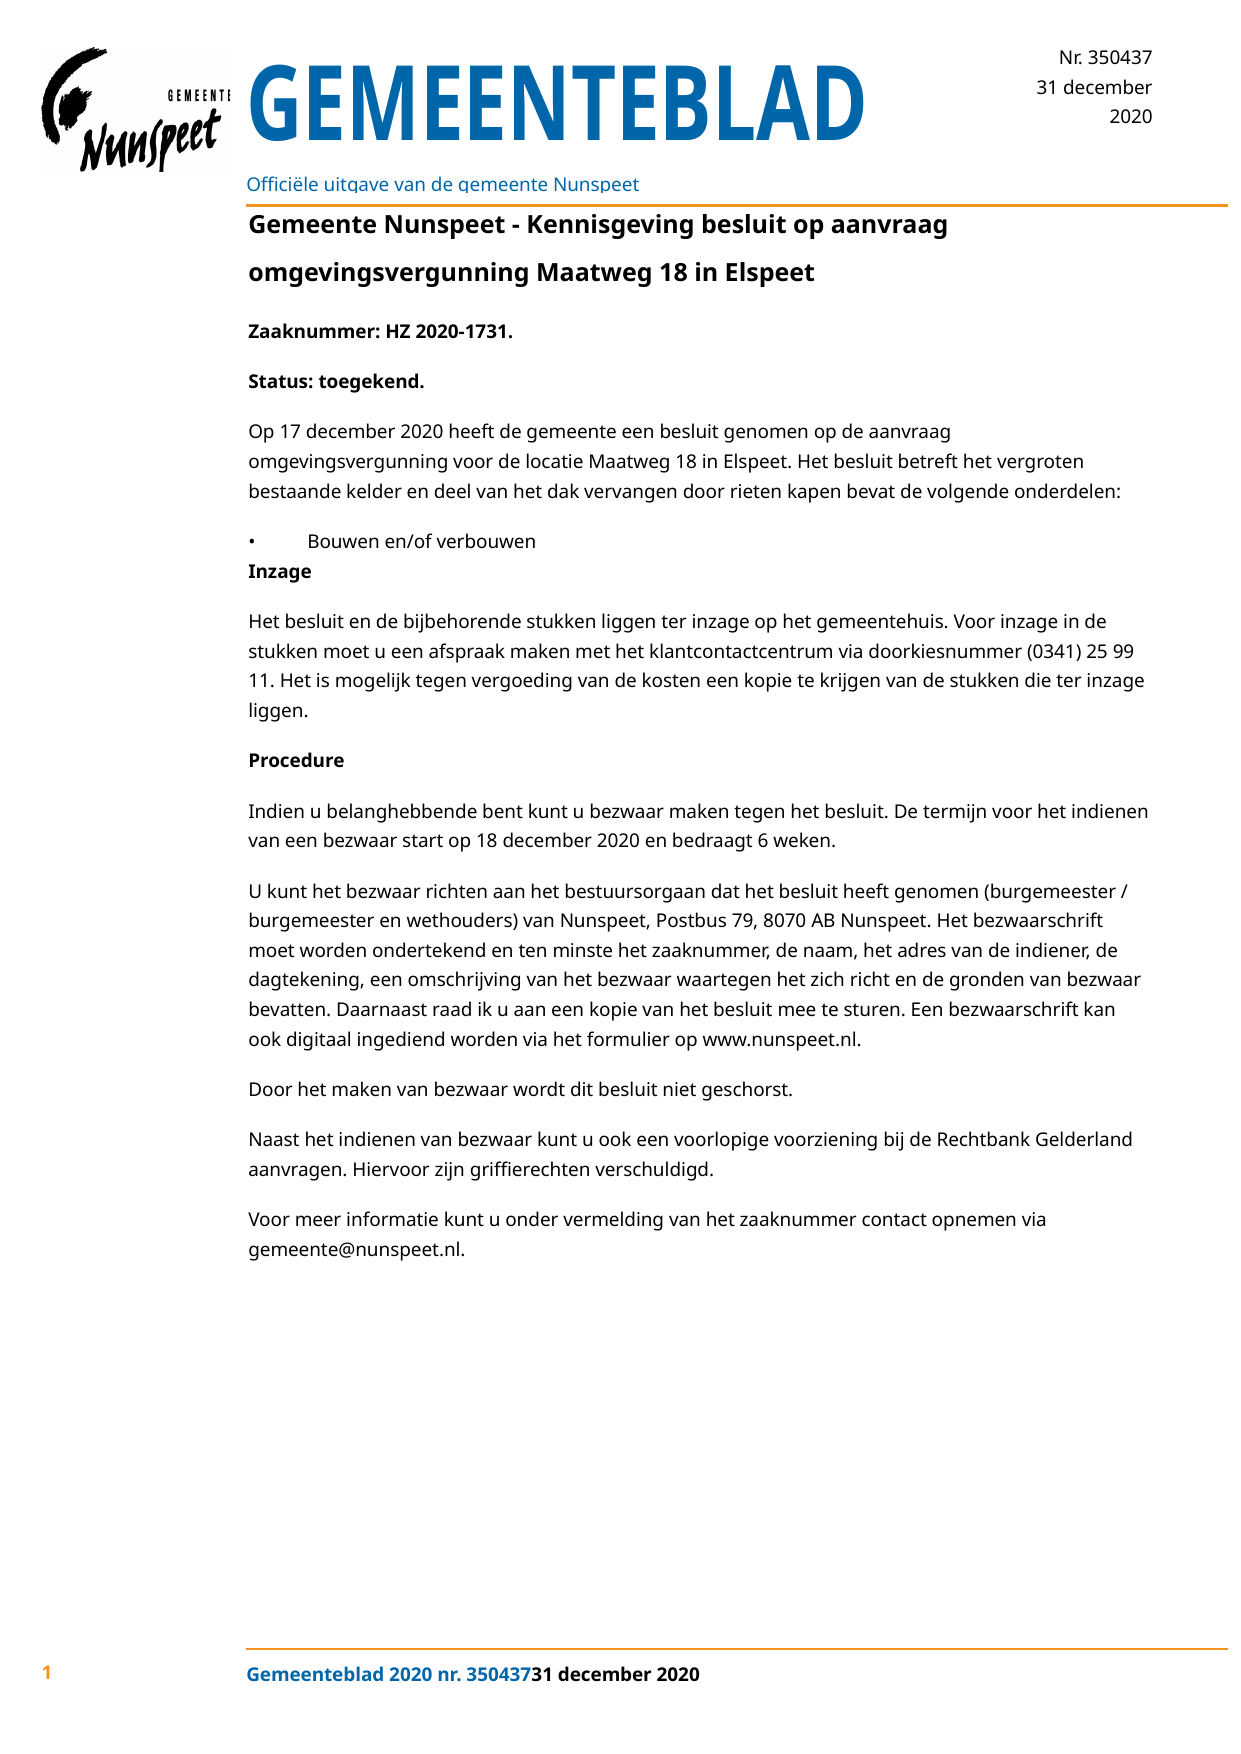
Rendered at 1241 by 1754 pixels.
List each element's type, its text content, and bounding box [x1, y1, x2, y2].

text Naast het indienen van bezwaar kunt u ook een voorlopige voorziening bij de Rechtbank Gelderland aanvragen. Hiervoor zijn griffierechten verschuldigd. [248, 1127, 1152, 1182]
picture [41, 47, 231, 172]
text Zaaknummer: HZ 2020-1731. [248, 318, 1152, 344]
text Op 17 december 2020 heeft de gemeente een besluit genomen op de aanvraag omgevingsvergunning voor de locatie Maatweg 18 in Elspeet. Het besluit betreft het vergroten bestaande kelder en deel van het dak vervangen door rieten kapen bevat de volgende onderdelen: [248, 419, 1152, 504]
text Indien u belanghebbende bent kunt u bezwaar maken tegen het besluit. De termijn voor het indienen van een bezwaar start op 18 december 2020 en bedraagt 6 weken. [248, 798, 1152, 853]
text U kunt het bezwaar richten aan het bestuursorgaan dat het besluit heeft genomen (burgemeester / burgemeester en wethouders) van Nunspeet, Postbus 79, 8070 AB Nunspeet. Het bezwaarschrift moet worden ondertekend en ten minste het zaaknummer, de naam, het adres van de indiener, de dagtekening, een omschrijving van het bezwaar waartegen het zich richt en de gronden van bezwaar bevatten. Daarnaast raad ik u aan een kopie van het besluit mee te sturen. Een bezwaarschrift kan ook digitaal ingediend worden via het formulier op www.nunspeet.nl. [248, 878, 1152, 1052]
text Gemeente Nunspeet - Kennisgeving besluit op aanvraag omgevingsvergunning Maatweg 18 in Elspeet [248, 207, 1152, 288]
text Procedure [248, 747, 1152, 773]
text Inzage [248, 558, 1152, 584]
text Door het maken van bezwaar wordt dit besluit niet geschorst. [248, 1076, 1152, 1102]
text Status: toegekend. [248, 368, 1152, 394]
text Het besluit en de bijbehorende stukken liggen ter inzage op het gemeentehuis. Voor inzage in de stukken moet u een afspraak maken met het klantcontactcentrum via doorkiesnummer (0341) 25 99 11. Het is mogelijk tegen vergoeding van de kosten een kopie te krijgen van de stukken die ter inzage liggen. [248, 608, 1152, 723]
text Voor meer informatie kunt u onder vermelding van het zaaknummer contact opnemen via gemeente@nunspeet.nl. [248, 1207, 1152, 1262]
list Bouwen en/of verbouwen [248, 528, 1152, 554]
